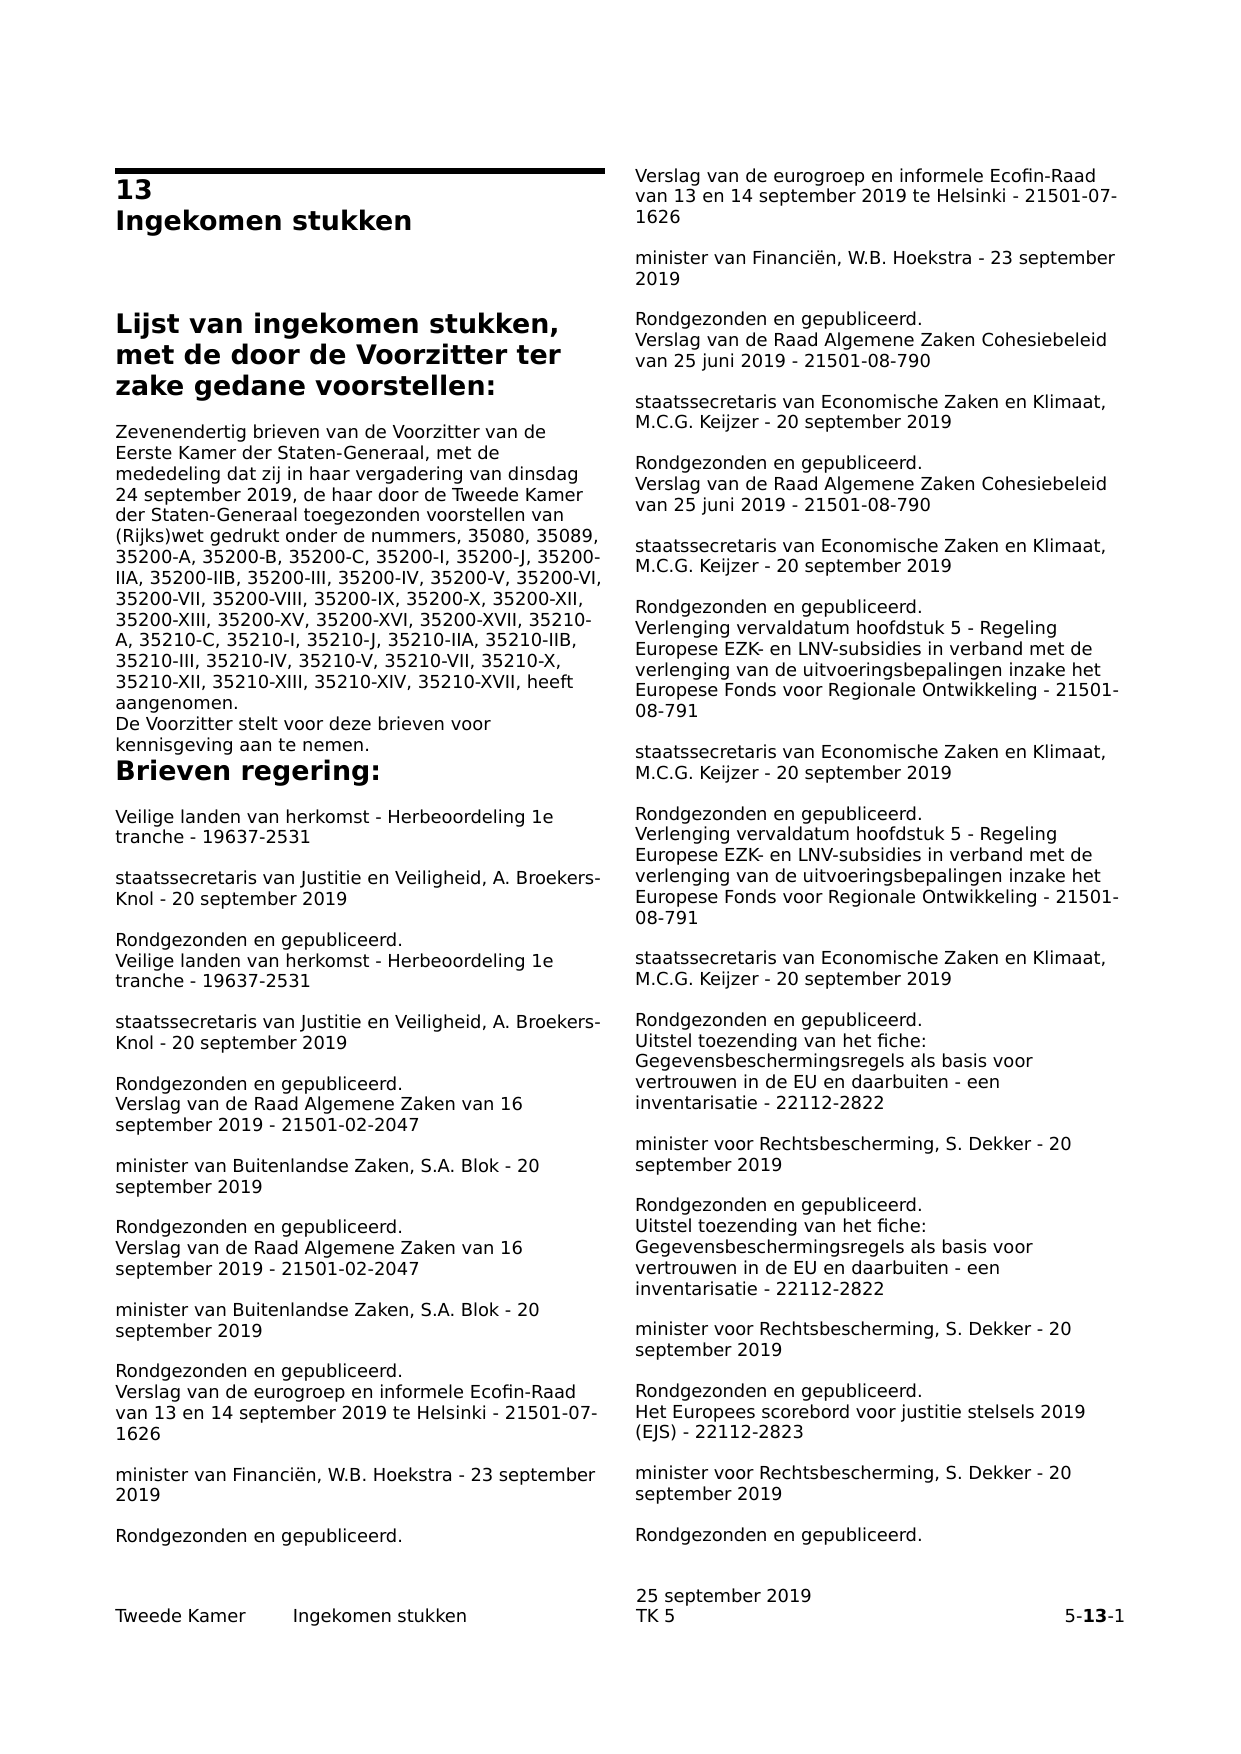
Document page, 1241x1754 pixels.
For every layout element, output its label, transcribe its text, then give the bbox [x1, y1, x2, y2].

text Veilige landen van herkomst - Herbeoordeling 1e tranche - 19637-2531 [115, 950, 605, 992]
text Zevenendertig brieven van de Voorzitter van de Eerste Kamer der Staten-Generaal, met de mededeling dat zij in haar vergadering van dinsdag 24 september 2019, de haar door de Tweede Kamer der Staten-Generaal toegezonden voorstellen van (Rijks)wet gedrukt onder de nummers, 35080, 35089, 35200-A, 35200-B, 35200-C, 35200-I, 35200-J, 35200-IIA, 35200-IIB, 35200-III, 35200-IV, 35200-V, 35200-VI, 35200-VII, 35200-VIII, 35200-IX, 35200-X, 35200-XII, 35200-XIII, 35200-XV, 35200-XVI, 35200-XVII, 35210-A, 35210-C, 35210-I, 35210-J, 35210-IIA, 35210-IIB, 35210-III, 35210-IV, 35210-V, 35210-VII, 35210-X, 35210-XII, 35210-XIII, 35210-XIV, 35210-XVII, heeft aangenomen. [115, 422, 605, 713]
text minister voor Rechtsbescherming, S. Dekker - 20 september 2019 [635, 1134, 1125, 1175]
text minister voor Rechtsbescherming, S. Dekker - 20 september 2019 [635, 1319, 1125, 1361]
text minister voor Rechtsbescherming, S. Dekker - 20 september 2019 [635, 1463, 1125, 1504]
title Lijst van ingekomen stukken, met de door de Voorzitter ter zake gedane voorstellen: [115, 308, 605, 402]
text Uitstel toezending van het fiche: Gegevensbeschermingsregels als basis voor vertrouwen in de EU en daarbuiten - een inventarisatie - 22112-2822 [635, 1030, 1125, 1114]
text Rondgezonden en gepubliceerd. [635, 1524, 1125, 1545]
text Verslag van de Raad Algemene Zaken van 16 september 2019 - 21501-02-2047 [115, 1238, 605, 1280]
text Rondgezonden en gepubliceerd. [115, 1361, 605, 1382]
text Het Europees scorebord voor justitie stelsels 2019 (EJS) - 22112-2823 [635, 1401, 1125, 1443]
text staatssecretaris van Economische Zaken en Klimaat, M.C.G. Keijzer - 20 september 2019 [635, 948, 1125, 990]
text Rondgezonden en gepubliceerd. [635, 1010, 1125, 1030]
text De Voorzitter stelt voor deze brieven voor kennisgeving aan te nemen. [115, 713, 605, 755]
text Rondgezonden en gepubliceerd. [635, 309, 1125, 330]
text minister van Financiën, W.B. Hoekstra - 23 september 2019 [635, 248, 1125, 289]
text minister van Financiën, W.B. Hoekstra - 23 september 2019 [115, 1464, 605, 1506]
text staatssecretaris van Economische Zaken en Klimaat, M.C.G. Keijzer - 20 september 2019 [635, 392, 1125, 433]
text Rondgezonden en gepubliceerd. [115, 1073, 605, 1094]
text minister van Buitenlandse Zaken, S.A. Blok - 20 september 2019 [115, 1156, 605, 1197]
text staatssecretaris van Justitie en Veiligheid, A. Broekers-Knol - 20 september 2019 [115, 1012, 605, 1053]
text Verlenging vervaldatum hoofdstuk 5 - Regeling Europese EZK- en LNV-subsidies in verband met de verlenging van de uitvoeringsbepalingen inzake het Europese Fonds voor Regionale Ontwikkeling - 21501-08-791 [635, 618, 1125, 722]
text Verslag van de Raad Algemene Zaken van 16 september 2019 - 21501-02-2047 [115, 1094, 605, 1136]
text Rondgezonden en gepubliceerd. [635, 1195, 1125, 1216]
text Verlenging vervaldatum hoofdstuk 5 - Regeling Europese EZK- en LNV-subsidies in verband met de verlenging van de uitvoeringsbepalingen inzake het Europese Fonds voor Regionale Ontwikkeling - 21501-08-791 [635, 824, 1125, 928]
text Rondgezonden en gepubliceerd. [115, 1217, 605, 1238]
text minister van Buitenlandse Zaken, S.A. Blok - 20 september 2019 [115, 1300, 605, 1341]
text Verslag van de Raad Algemene Zaken Cohesiebeleid van 25 juni 2019 - 21501-08-790 [635, 330, 1125, 372]
text Rondgezonden en gepubliceerd. [635, 1381, 1125, 1401]
text Rondgezonden en gepubliceerd. [115, 1526, 605, 1547]
title Brieven regering: [115, 755, 605, 786]
text Verslag van de eurogroep en informele Ecofin-Raad van 13 en 14 september 2019 te Helsinki - 21501-07-1626 [115, 1382, 605, 1444]
text Verslag van de eurogroep en informele Ecofin-Raad van 13 en 14 september 2019 te Helsinki - 21501-07-1626 [635, 165, 1125, 228]
title 13 Ingekomen stukken [115, 174, 605, 237]
text staatssecretaris van Economische Zaken en Klimaat, M.C.G. Keijzer - 20 september 2019 [635, 742, 1125, 783]
text staatssecretaris van Justitie en Veiligheid, A. Broekers-Knol - 20 september 2019 [115, 868, 605, 909]
text Rondgezonden en gepubliceerd. [635, 597, 1125, 618]
text Rondgezonden en gepubliceerd. [635, 453, 1125, 474]
text Rondgezonden en gepubliceerd. [635, 803, 1125, 824]
text Verslag van de Raad Algemene Zaken Cohesiebeleid van 25 juni 2019 - 21501-08-790 [635, 474, 1125, 516]
text staatssecretaris van Economische Zaken en Klimaat, M.C.G. Keijzer - 20 september 2019 [635, 536, 1125, 577]
text Veilige landen van herkomst - Herbeoordeling 1e tranche - 19637-2531 [115, 806, 605, 848]
text Uitstel toezending van het fiche: Gegevensbeschermingsregels als basis voor vertrouwen in de EU en daarbuiten - een inventarisatie - 22112-2822 [635, 1216, 1125, 1299]
text Rondgezonden en gepubliceerd. [115, 929, 605, 950]
